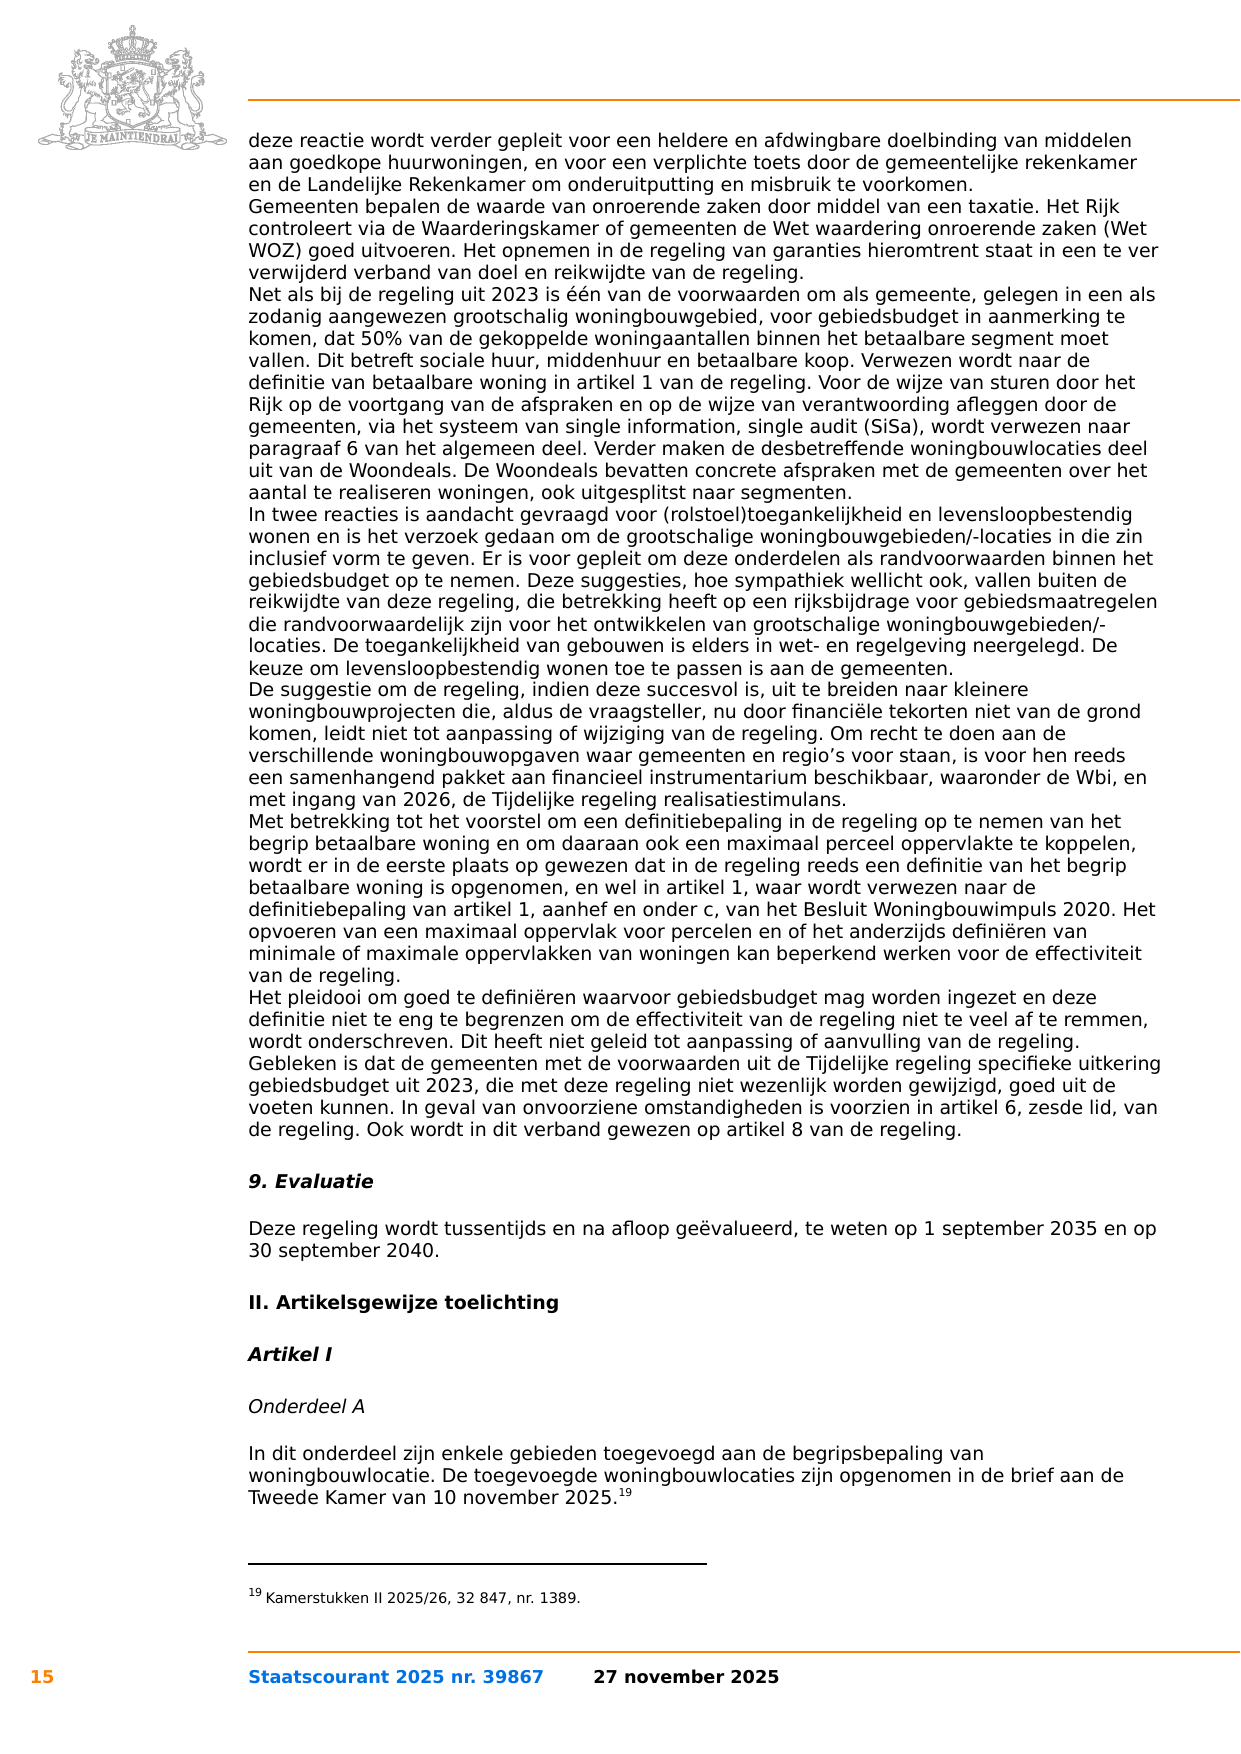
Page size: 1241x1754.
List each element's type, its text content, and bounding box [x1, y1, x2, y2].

text Kamerstukken II 2025/26, 32 847, nr. 1389. [248, 1586, 1163, 1608]
subtitle 9. Evaluatie [248, 1171, 1163, 1193]
text Deze regeling wordt tussentijds en na afloop geëvalueerd, te weten op 1 september 2035 en op 30 september 2040. [248, 1218, 1163, 1262]
text In twee reacties is aandacht gevraagd voor (rolstoel)toegankelijkheid en levensloopbestendig wonen en is het verzoek gedaan om de grootschalige woningbouwgebieden/-locaties in die zin inclusief vorm te geven. Er is voor gepleit om deze onderdelen als randvoorwaarden binnen het gebiedsbudget op te nemen. Deze suggesties, hoe sympathiek wellicht ook, vallen buiten de reikwijdte van deze regeling, die betrekking heeft op een rijksbijdrage voor gebiedsmaatregelen die randvoorwaardelijk zijn voor het ontwikkelen van grootschalige woningbouwgebieden/-locaties. De toegankelijkheid van gebouwen is elders in wet- en regelgeving neergelegd. De keuze om levensloopbestendig wonen toe te passen is aan de gemeenten. [248, 503, 1163, 679]
subtitle II. Artikelsgewijze toelichting [248, 1292, 1163, 1314]
text Het pleidooi om goed te definiëren waarvoor gebiedsbudget mag worden ingezet en deze definitie niet te eng te begrenzen om de effectiviteit van de regeling niet te veel af te remmen, wordt onderschreven. Dit heeft niet geleid tot aanpassing of aanvulling van de regeling. Gebleken is dat de gemeenten met de voorwaarden uit de Tijdelijke regeling specifieke uitkering gebiedsbudget uit 2023, die met deze regeling niet wezenlijk worden gewijzigd, goed uit de voeten kunnen. In geval van onvoorziene omstandigheden is voorzien in artikel 6, zesde lid, van de regeling. Ook wordt in dit verband gewezen op artikel 8 van de regeling. [248, 987, 1163, 1141]
text In dit onderdeel zijn enkele gebieden toegevoegd aan de begripsbepaling van woningbouwlocatie. De toegevoegde woningbouwlocaties zijn opgenomen in de brief aan de Tweede Kamer van 10 november 2025. [248, 1443, 1163, 1509]
text Met betrekking tot het voorstel om een definitiebepaling in de regeling op te nemen van het begrip betaalbare woning en om daaraan ook een maximaal perceel oppervlakte te koppelen, wordt er in de eerste plaats op gewezen dat in de regeling reeds een definitie van het begrip betaalbare woning is opgenomen, en wel in artikel 1, waar wordt verwezen naar de definitiebepaling van artikel 1, aanhef en onder c, van het Besluit Woningbouwimpuls 2020. Het opvoeren van een maximaal oppervlak voor percelen en of het anderzijds definiëren van minimale of maximale oppervlakken van woningen kan beperkend werken voor de effectiviteit van de regeling. [248, 811, 1163, 987]
text Gemeenten bepalen de waarde van onroerende zaken door middel van een taxatie. Het Rijk controleert via de Waarderingskamer of gemeenten de Wet waardering onroerende zaken (Wet WOZ) goed uitvoeren. Het opnemen in de regeling van garanties hieromtrent staat in een te ver verwijderd verband van doel en reikwijdte van de regeling. [248, 196, 1163, 284]
subtitle Artikel I [248, 1344, 1163, 1366]
subtitle Onderdeel A [248, 1396, 1163, 1418]
picture [38, 25, 227, 150]
text Net als bij de regeling uit 2023 is één van de voorwaarden om als gemeente, gelegen in een als zodanig aangewezen grootschalig woningbouwgebied, voor gebiedsbudget in aanmerking te komen, dat 50% van de gekoppelde woningaantallen binnen het betaalbare segment moet vallen. Dit betreft sociale huur, middenhuur en betaalbare koop. Verwezen wordt naar de definitie van betaalbare woning in artikel 1 van de regeling. Voor de wijze van sturen door het Rijk op de voortgang van de afspraken en op de wijze van verantwoording afleggen door de gemeenten, via het systeem van single information, single audit (SiSa), wordt verwezen naar paragraaf 6 van het algemeen deel. Verder maken de desbetreffende woningbouwlocaties deel uit van de Woondeals. De Woondeals bevatten concrete afspraken met de gemeenten over het aantal te realiseren woningen, ook uitgesplitst naar segmenten. [248, 284, 1163, 503]
text De suggestie om de regeling, indien deze succesvol is, uit te breiden naar kleinere woningbouwprojecten die, aldus de vraagsteller, nu door financiële tekorten niet van de grond komen, leidt niet tot aanpassing of wijziging van de regeling. Om recht te doen aan de verschillende woningbouwopgaven waar gemeenten en regio’s voor staan, is voor hen reeds een samenhangend pakket aan financieel instrumentarium beschikbaar, waaronder de Wbi, en met ingang van 2026, de Tijdelijke regeling realisatiestimulans. [248, 679, 1163, 811]
text deze reactie wordt verder gepleit voor een heldere en afdwingbare doelbinding van middelen aan goedkope huurwoningen, en voor een verplichte toets door de gemeentelijke rekenkamer en de Landelijke Rekenkamer om onderuitputting en misbruik te voorkomen. [248, 130, 1163, 196]
